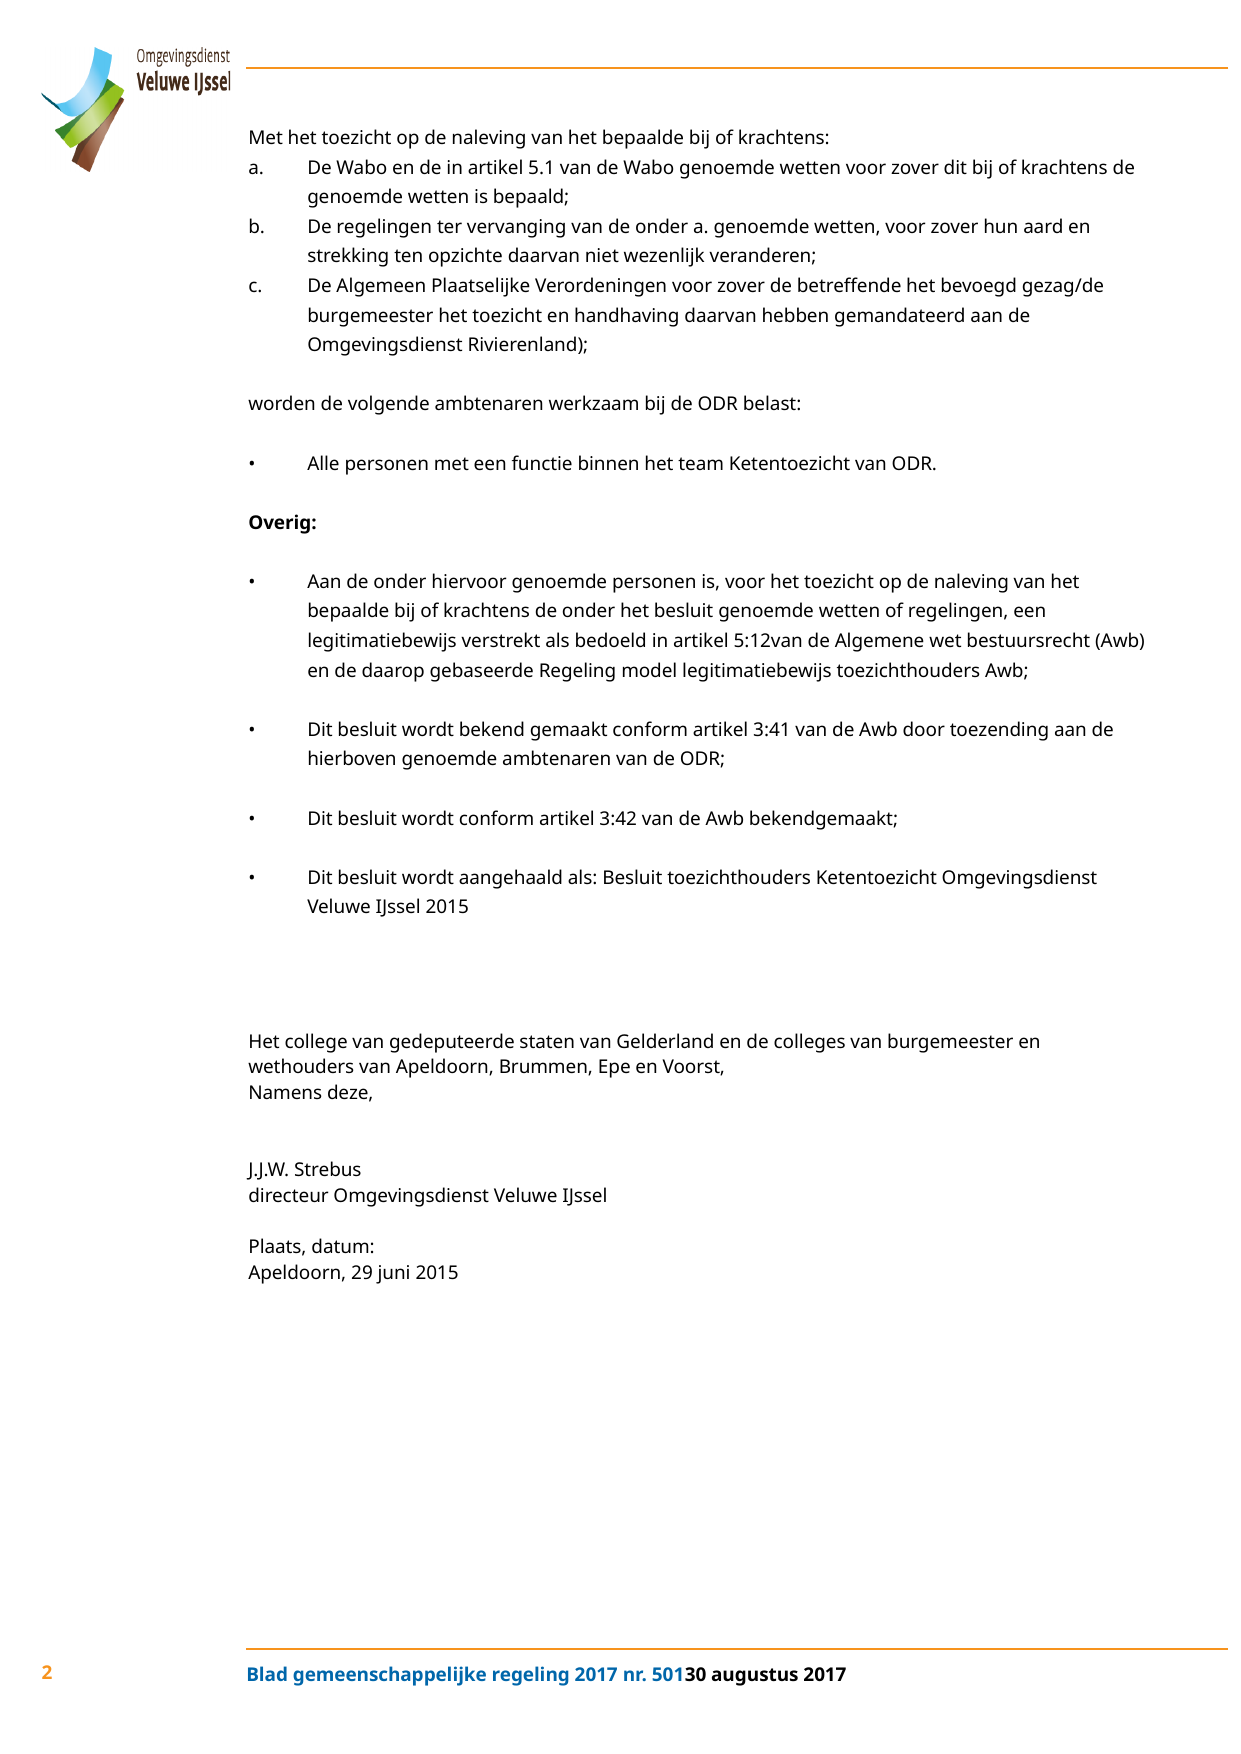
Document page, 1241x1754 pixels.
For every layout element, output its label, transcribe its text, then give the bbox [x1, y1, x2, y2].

text Met het toezicht op de naleving van het bepaalde bij of krachtens: [248, 124, 1152, 150]
picture [41, 47, 231, 172]
text worden de volgende ambtenaren werkzaam bij de ODR belast: [248, 391, 1152, 416]
text Het college van gedeputeerde staten van Gelderland en de colleges van burgemeester en wethouders van Apeldoorn, Brummen, Epe en Voorst, [248, 1028, 1152, 1079]
list De regelingen ter vervanging van de onder a. genoemde wetten, voor zover hun aard en strekking ten opzichte daarvan niet wezenlijk veranderen; [248, 213, 1152, 268]
text Apeldoorn, 29 juni 2015 [248, 1259, 1152, 1285]
text J.J.W. Strebus [248, 1157, 1152, 1182]
list Aan de onder hiervoor genoemde personen is, voor het toezicht op de naleving van het bepaalde bij of krachtens de onder het besluit genoemde wetten of regelingen, een legitimatiebewijs verstrekt als bedoeld in artikel 5:12van de Algemene wet bestuursrecht (Awb) en de daarop gebaseerde Regeling model legitimatiebewijs toezichthouders Awb; [248, 568, 1152, 683]
list Dit besluit wordt aangehaald als: Besluit toezichthouders Ketentoezicht Omgevingsdienst Veluwe IJssel 2015 [248, 864, 1152, 919]
list Dit besluit wordt bekend gemaakt conform artikel 3:41 van de Awb door toezending aan de hierboven genoemde ambtenaren van de ODR; [248, 716, 1152, 771]
list Alle personen met een functie binnen het team Ketentoezicht van ODR. [248, 450, 1152, 476]
text directeur Omgevingsdienst Veluwe IJssel [248, 1182, 1152, 1208]
text Overig: [248, 509, 1152, 535]
text Plaats, datum: [248, 1234, 1152, 1259]
list De Algemeen Plaatselijke Verordeningen voor zover de betreffende het bevoegd gezag/de burgemeester het toezicht en handhaving daarvan hebben gemandateerd aan de Omgevingsdienst Rivierenland); [248, 272, 1152, 357]
list De Wabo en de in artikel 5.1 van de Wabo genoemde wetten voor zover dit bij of krachtens de genoemde wetten is bepaald; [248, 154, 1152, 209]
text Namens deze, [248, 1079, 1152, 1105]
list Dit besluit wordt conform artikel 3:42 van de Awb bekendgemaakt; [248, 805, 1152, 831]
